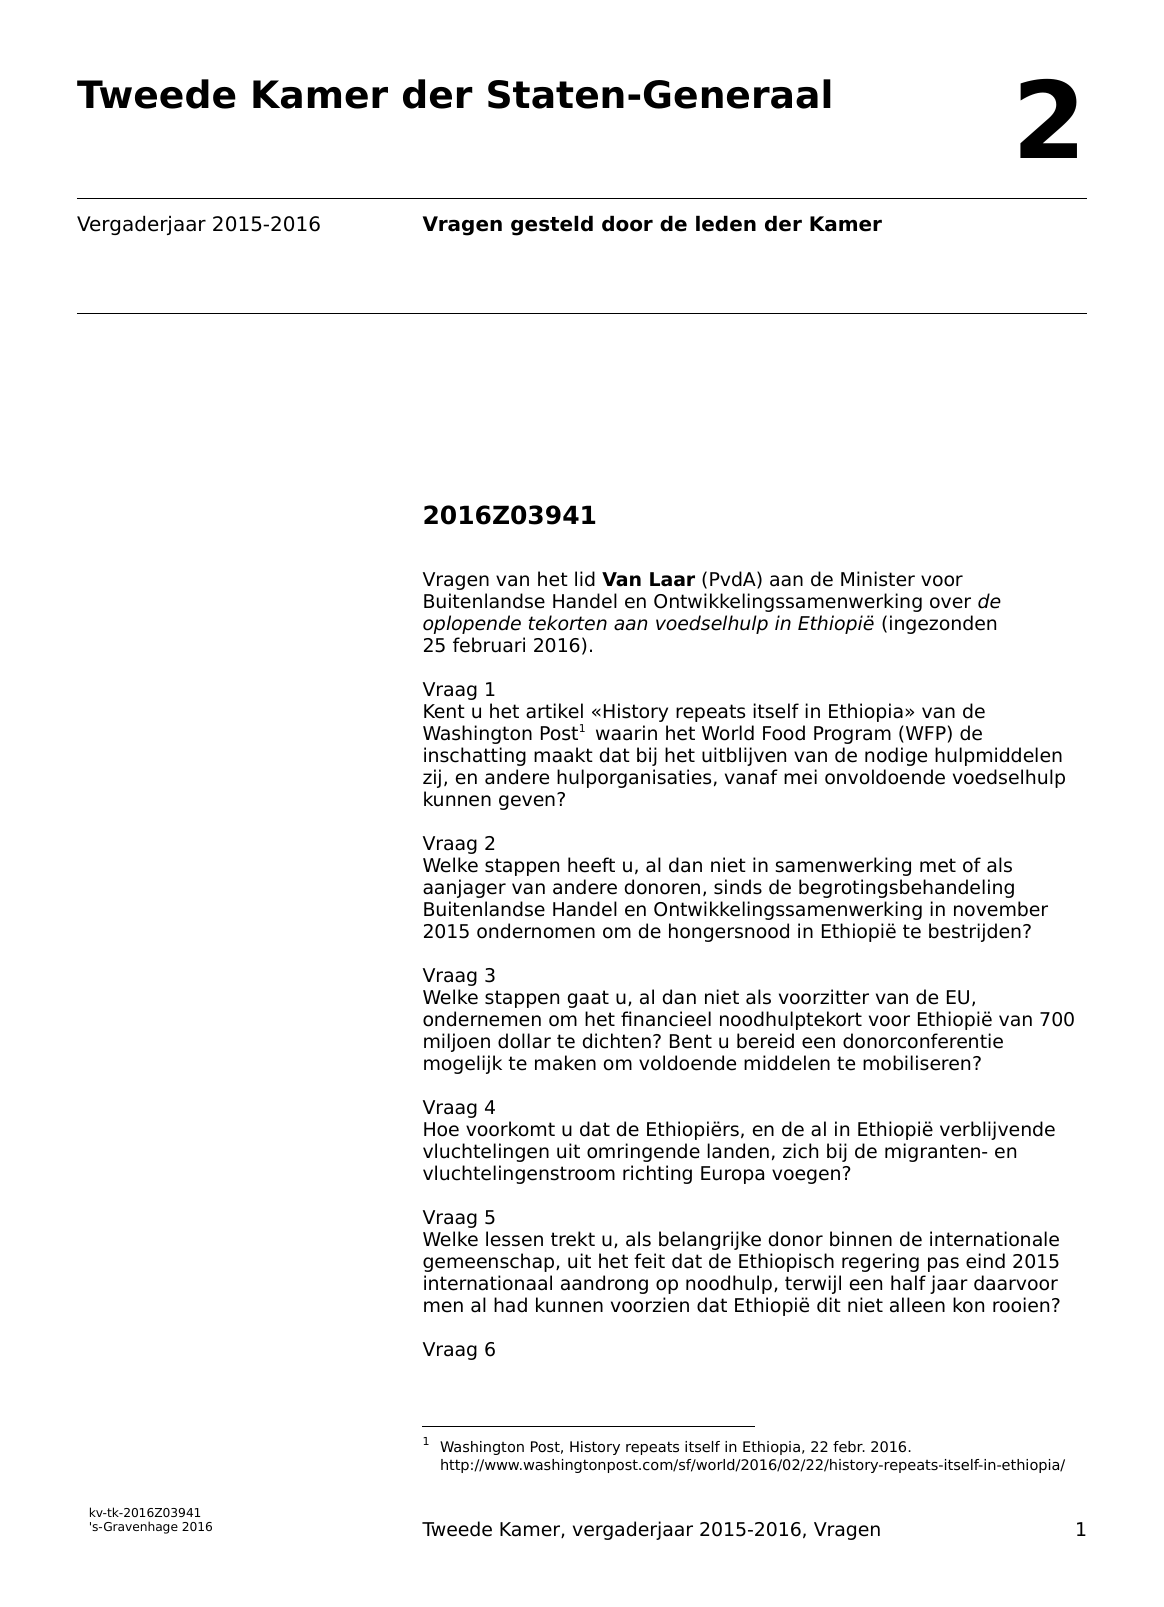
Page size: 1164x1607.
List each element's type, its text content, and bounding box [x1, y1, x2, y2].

text Kent u het artikel «History repeats itself in Ethiopia» van de Washington Post waarin het World Food Program (WFP) de inschatting maakt dat bij het uitblijven van de nodige hulpmiddelen zij, en andere hulporganisaties, vanaf mei onvoldoende voedselhulp kunnen geven? [422, 701, 1087, 811]
table_cell Vragen gesteld door de leden der Kamer [422, 199, 1087, 313]
text Vraag 6 [422, 1339, 1087, 1361]
text Welke lessen trekt u, als belangrijke donor binnen de internationale gemeenschap, uit het feit dat de Ethiopisch regering pas eind 2015 internationaal aandrong op noodhulp, terwijl een half jaar daarvoor men al had kunnen voorzien dat Ethiopië dit niet alleen kon rooien? [422, 1229, 1087, 1317]
text Vraag 2 [422, 833, 1087, 855]
text Vraag 5 [422, 1207, 1087, 1229]
table_header Tweede Kamer der Staten-Generaal [77, 59, 886, 198]
text Vraag 3 [422, 965, 1087, 987]
text Washington Post, History repeats itself in Ethiopia, 22 febr. 2016. http://www.washingtonpost.com/sf/world/2016/02/22/history-repeats-itself-in-ethiopia/ [422, 1435, 1087, 1474]
text Vragen van het lid Van Laar (PvdA) aan de Minister voor Buitenlandse Handel en Ontwikkelingssamenwerking over de oplopende tekorten aan voedselhulp in Ethiopië (ingezonden 25 februari 2016). [422, 569, 1087, 657]
text kv-tk-2016Z03941 [88, 1506, 323, 1520]
text Vraag 1 [422, 679, 1087, 701]
text Welke stappen gaat u, al dan niet als voorzitter van de EU, ondernemen om het financieel noodhulptekort voor Ethiopië van 700 miljoen dollar te dichten? Bent u bereid een donorconferentie mogelijk te maken om voldoende middelen te mobiliseren? [422, 987, 1087, 1075]
table_header 2 [886, 59, 1087, 198]
table_cell Vergaderjaar 2015-2016 [77, 199, 422, 313]
text Welke stappen heeft u, al dan niet in samenwerking met of als aanjager van andere donoren, sinds de begrotingsbehandeling Buitenlandse Handel en Ontwikkelingssamenwerking in november 2015 ondernomen om de hongersnood in Ethiopië te bestrijden? [422, 855, 1087, 943]
text 2016Z03941 [422, 501, 1087, 531]
text Hoe voorkomt u dat de Ethiopiërs, en de al in Ethiopië verblijvende vluchtelingen uit omringende landen, zich bij de migranten- en vluchtelingenstroom richting Europa voegen? [422, 1119, 1087, 1185]
text 's-Gravenhage 2016 [88, 1520, 323, 1534]
text Vraag 4 [422, 1097, 1087, 1119]
